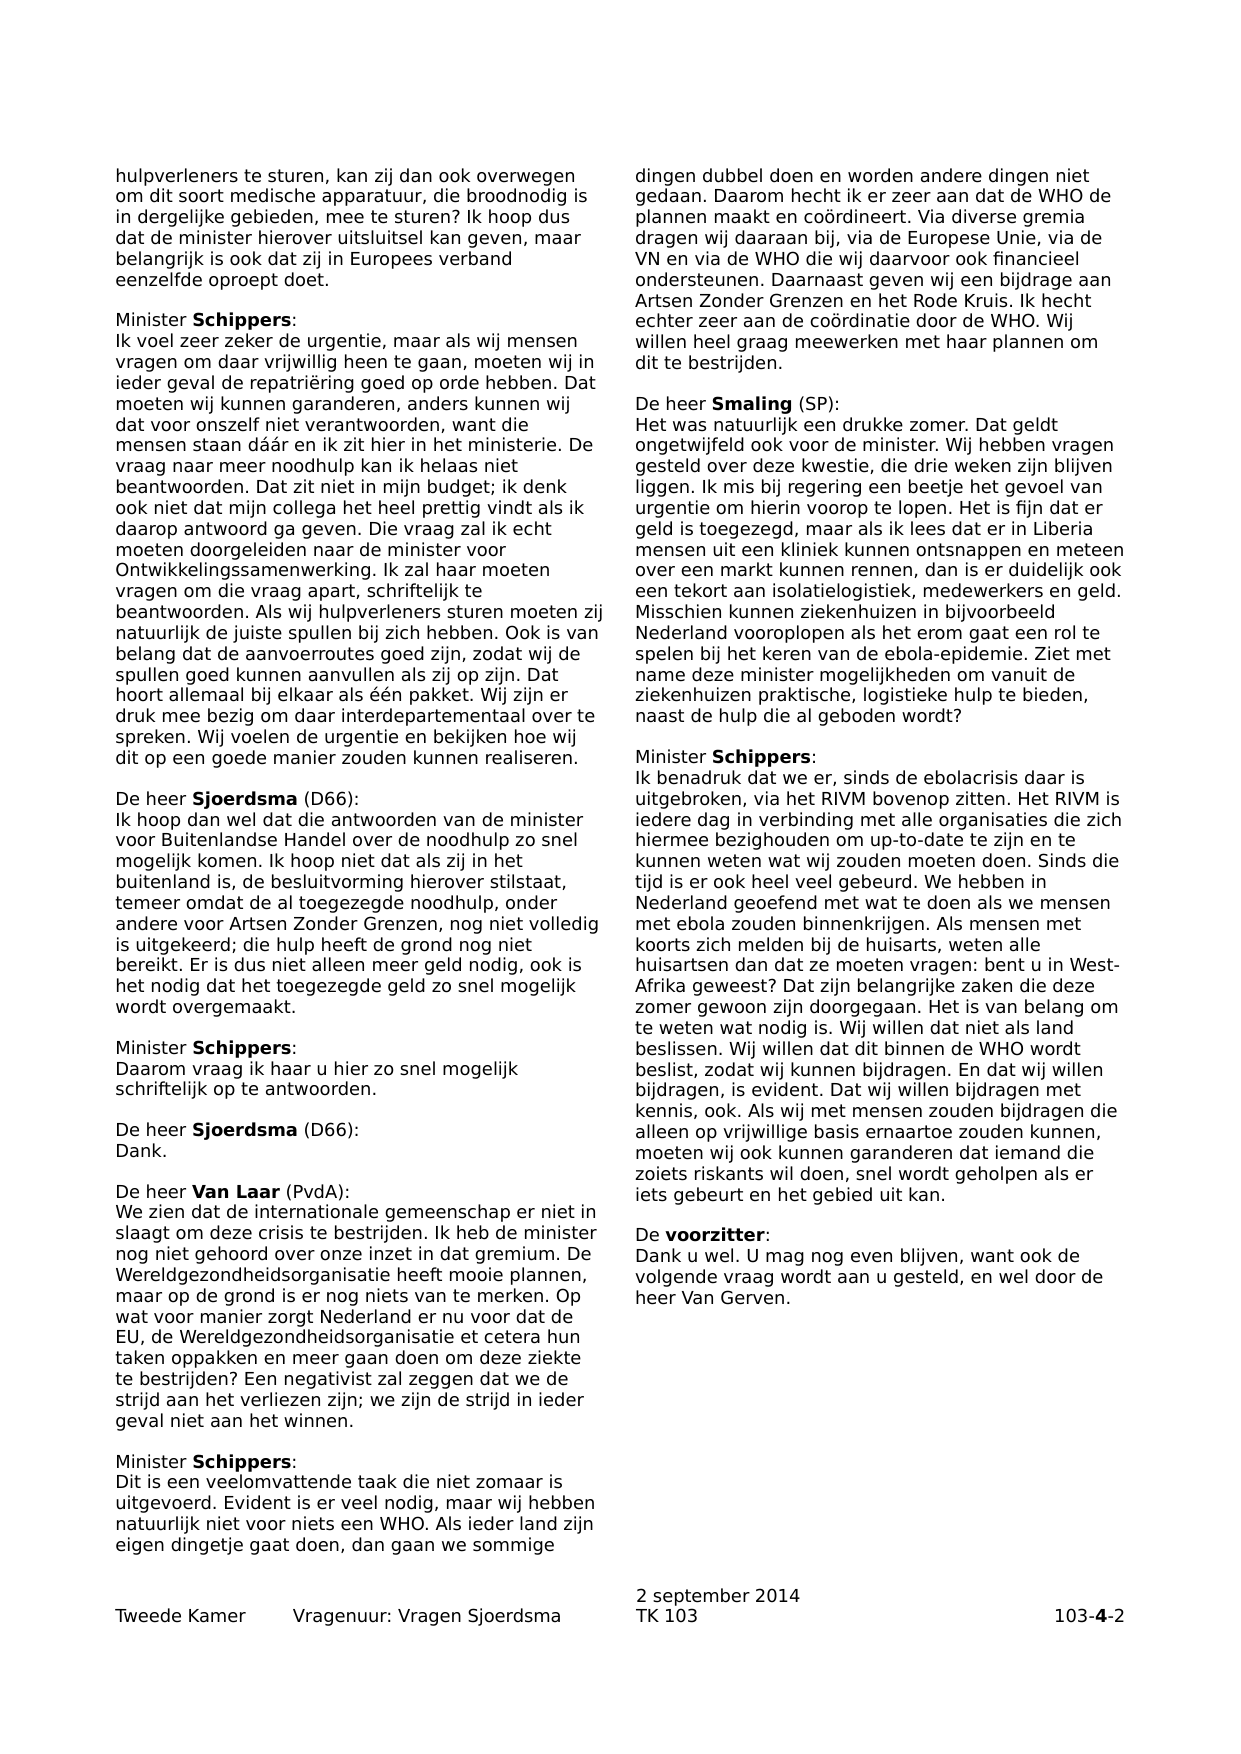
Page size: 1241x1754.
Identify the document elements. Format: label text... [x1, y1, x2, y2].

text Minister Schippers: [115, 310, 605, 331]
text Minister Schippers: [115, 1038, 605, 1058]
text Het was natuurlijk een drukke zomer. Dat geldt ongetwijfeld ook voor de minister. Wij hebben vragen gesteld over deze kwestie, die drie weken zijn blijven liggen. Ik mis bij regering een beetje het gevoel van urgentie om hierin voorop te lopen. Het is fijn dat er geld is toegezegd, maar als ik lees dat er in Liberia mensen uit een kliniek kunnen ontsnappen en meteen over een markt kunnen rennen, dan is er duidelijk ook een tekort aan isolatielogistiek, medewerkers en geld. Misschien kunnen ziekenhuizen in bijvoorbeeld Nederland vooroplopen als het erom gaat een rol te spelen bij het keren van de ebola-epidemie. Ziet met name deze minister mogelijkheden om vanuit de ziekenhuizen praktische, logistieke hulp te bieden, naast de hulp die al geboden wordt? [635, 414, 1125, 727]
text De heer Smaling (SP): [635, 394, 1125, 414]
text Ik benadruk dat we er, sinds de ebolacrisis daar is uitgebroken, via het RIVM bovenop zitten. Het RIVM is iedere dag in verbinding met alle organisaties die zich hiermee bezighouden om up-to-date te zijn en te kunnen weten wat wij zouden moeten doen. Sinds die tijd is er ook heel veel gebeurd. We hebben in Nederland geoefend met wat te doen als we mensen met ebola zouden binnenkrijgen. Als mensen met koorts zich melden bij de huisarts, weten alle huisartsen dan dat ze moeten vragen: bent u in West-Afrika geweest? Dat zijn belangrijke zaken die deze zomer gewoon zijn doorgegaan. Het is van belang om te weten wat nodig is. Wij willen dat niet als land beslissen. Wij willen dat dit binnen de WHO wordt beslist, zodat wij kunnen bijdragen. En dat wij willen bijdragen, is evident. Dat wij willen bijdragen met kennis, ook. Als wij met mensen zouden bijdragen die alleen op vrijwillige basis ernaartoe zouden kunnen, moeten wij ook kunnen garanderen dat iemand die zoiets riskants wil doen, snel wordt geholpen als er iets gebeurt en het gebied uit kan. [635, 768, 1125, 1205]
text De heer Van Laar (PvdA): [115, 1182, 605, 1202]
text Dank u wel. U mag nog even blijven, want ook de volgende vraag wordt aan u gesteld, en wel door de heer Van Gerven. [635, 1246, 1125, 1308]
text Ik voel zeer zeker de urgentie, maar als wij mensen vragen om daar vrijwillig heen te gaan, moeten wij in ieder geval de repatriëring goed op orde hebben. Dat moeten wij kunnen garanderen, anders kunnen wij dat voor onszelf niet verantwoorden, want die mensen staan dáár en ik zit hier in het ministerie. De vraag naar meer noodhulp kan ik helaas niet beantwoorden. Dat zit niet in mijn budget; ik denk ook niet dat mijn collega het heel prettig vindt als ik daarop antwoord ga geven. Die vraag zal ik echt moeten doorgeleiden naar de minister voor Ontwikkelingssamenwerking. Ik zal haar moeten vragen om die vraag apart, schriftelijk te beantwoorden. Als wij hulpverleners sturen moeten zij natuurlijk de juiste spullen bij zich hebben. Ook is van belang dat de aanvoerroutes goed zijn, zodat wij de spullen goed kunnen aanvullen als zij op zijn. Dat hoort allemaal bij elkaar als één pakket. Wij zijn er druk mee bezig om daar interdepartementaal over te spreken. Wij voelen de urgentie en bekijken hoe wij dit op een goede manier zouden kunnen realiseren. [115, 331, 605, 768]
text De voorzitter: [635, 1225, 1125, 1246]
text Minister Schippers: [115, 1451, 605, 1472]
text dingen dubbel doen en worden andere dingen niet gedaan. Daarom hecht ik er zeer aan dat de WHO de plannen maakt en coördineert. Via diverse gremia dragen wij daaraan bij, via de Europese Unie, via de VN en via de WHO die wij daarvoor ook financieel ondersteunen. Daarnaast geven wij een bijdrage aan Artsen Zonder Grenzen en het Rode Kruis. Ik hecht echter zeer aan de coördinatie door de WHO. Wij willen heel graag meewerken met haar plannen om dit te bestrijden. [635, 165, 1125, 374]
text hulpverleners te sturen, kan zij dan ook overwegen om dit soort medische apparatuur, die broodnodig is in dergelijke gebieden, mee te sturen? Ik hoop dus dat de minister hierover uitsluitsel kan geven, maar belangrijk is ook dat zij in Europees verband eenzelfde oproept doet. [115, 165, 605, 290]
text Minister Schippers: [635, 747, 1125, 768]
text Daarom vraag ik haar u hier zo snel mogelijk schriftelijk op te antwoorden. [115, 1058, 605, 1100]
text Dank. [115, 1141, 605, 1162]
text De heer Sjoerdsma (D66): [115, 788, 605, 809]
text Ik hoop dan wel dat die antwoorden van de minister voor Buitenlandse Handel over de noodhulp zo snel mogelijk komen. Ik hoop niet dat als zij in het buitenland is, de besluitvorming hierover stilstaat, temeer omdat de al toegezegde noodhulp, onder andere voor Artsen Zonder Grenzen, nog niet volledig is uitgekeerd; die hulp heeft de grond nog niet bereikt. Er is dus niet alleen meer geld nodig, ook is het nodig dat het toegezegde geld zo snel mogelijk wordt overgemaakt. [115, 809, 605, 1018]
text De heer Sjoerdsma (D66): [115, 1120, 605, 1141]
text We zien dat de internationale gemeenschap er niet in slaagt om deze crisis te bestrijden. Ik heb de minister nog niet gehoord over onze inzet in dat gremium. De Wereldgezondheidsorganisatie heeft mooie plannen, maar op de grond is er nog niets van te merken. Op wat voor manier zorgt Nederland er nu voor dat de EU, de Wereldgezondheidsorganisatie et cetera hun taken oppakken en meer gaan doen om deze ziekte te bestrijden? Een negativist zal zeggen dat we de strijd aan het verliezen zijn; we zijn de strijd in ieder geval niet aan het winnen. [115, 1202, 605, 1431]
text Dit is een veelomvattende taak die niet zomaar is uitgevoerd. Evident is er veel nodig, maar wij hebben natuurlijk niet voor niets een WHO. Als ieder land zijn eigen dingetje gaat doen, dan gaan we sommige [115, 1472, 605, 1556]
